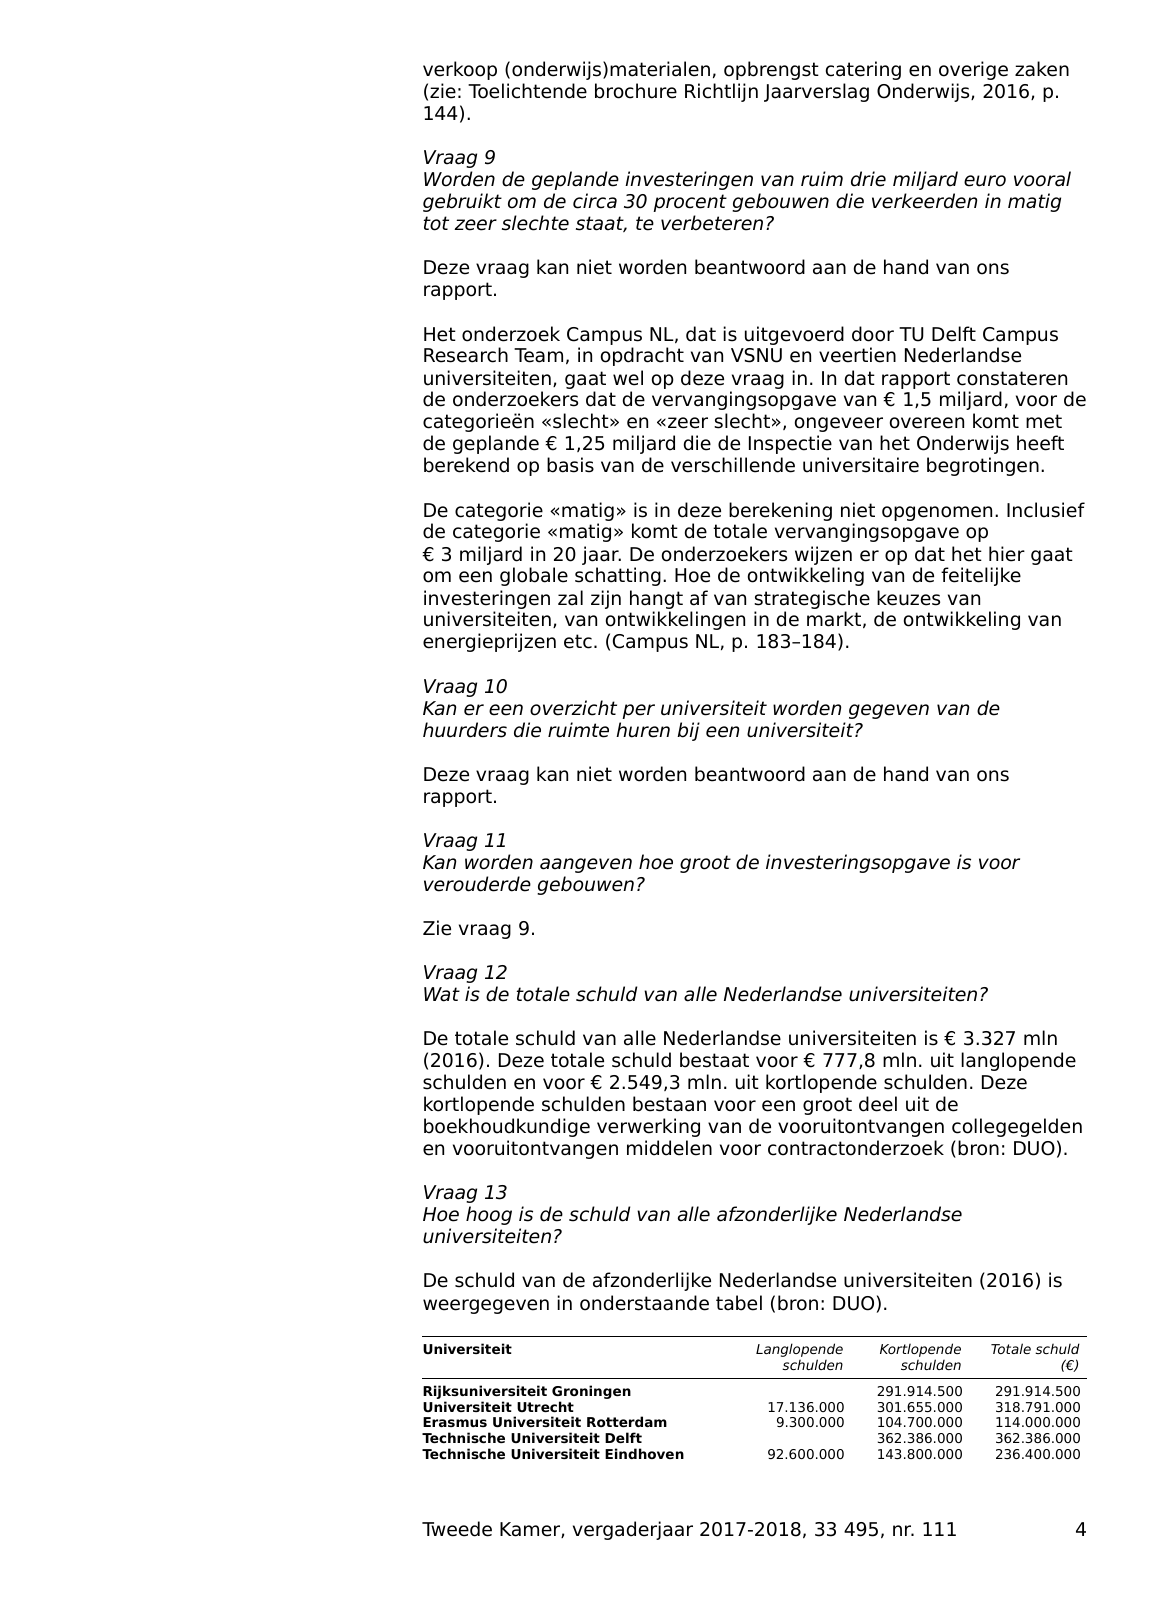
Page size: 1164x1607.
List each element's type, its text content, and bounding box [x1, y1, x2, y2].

text Wat is de totale schuld van alle Nederlandse universiteiten? [422, 984, 1087, 1006]
table_cell 291.914.500 [850, 1379, 968, 1399]
table_cell Technische Universiteit Eindhoven [422, 1447, 732, 1462]
table_cell 362.386.000 [969, 1431, 1087, 1447]
table_cell 9.300.000 [732, 1415, 850, 1431]
table_cell Erasmus Universiteit Rotterdam [422, 1415, 732, 1431]
text verkoop (onderwijs)materialen, opbrengst catering en overige zaken (zie: Toelichtende brochure Richtlijn Jaarverslag Onderwijs, 2016, p. 144). [422, 59, 1087, 125]
table_header Kortlopende schulden [850, 1337, 968, 1378]
table_cell 236.400.000 [969, 1447, 1087, 1462]
text Vraag 10 [422, 676, 1087, 697]
text Hoe hoog is de schuld van alle afzonderlijke Nederlandse universiteiten? [422, 1204, 1087, 1248]
text Vraag 11 [422, 830, 1087, 852]
table_header Totale schuld (€) [969, 1337, 1087, 1378]
table_cell 17.136.000 [732, 1400, 850, 1415]
text De schuld van de afzonderlijke Nederlandse universiteiten (2016) is weergegeven in onderstaande tabel (bron: DUO). [422, 1270, 1087, 1314]
table_header Langlopende schulden [732, 1337, 850, 1378]
text De categorie «matig» is in deze berekening niet opgenomen. Inclusief de categorie «matig» komt de totale vervangingsopgave op € 3 miljard in 20 jaar. De onderzoekers wijzen er op dat het hier gaat om een globale schatting. Hoe de ontwikkeling van de feitelijke investeringen zal zijn hangt af van strategische keuzes van universiteiten, van ontwikkelingen in de markt, de ontwikkeling van energieprijzen etc. (Campus NL, p. 183–184). [422, 499, 1087, 653]
table_cell 143.800.000 [850, 1447, 968, 1462]
text Worden de geplande investeringen van ruim drie miljard euro vooral gebruikt om de circa 30 procent gebouwen die verkeerden in matig tot zeer slechte staat, te verbeteren? [422, 169, 1087, 235]
table_cell 92.600.000 [732, 1447, 850, 1462]
table_cell 291.914.500 [969, 1379, 1087, 1399]
table_cell [732, 1431, 850, 1447]
table_cell 114.000.000 [969, 1415, 1087, 1431]
table_header Universiteit [422, 1337, 732, 1378]
text Zie vraag 9. [422, 918, 1087, 940]
table_cell 104.700.000 [850, 1415, 968, 1431]
text Kan er een overzicht per universiteit worden gegeven van de huurders die ruimte huren bij een universiteit? [422, 697, 1087, 741]
table_cell Technische Universiteit Delft [422, 1431, 732, 1447]
table_cell Universiteit Utrecht [422, 1400, 732, 1415]
text Vraag 13 [422, 1182, 1087, 1204]
text Vraag 12 [422, 962, 1087, 984]
text Deze vraag kan niet worden beantwoord aan de hand van ons rapport. [422, 764, 1087, 808]
text Het onderzoek Campus NL, dat is uitgevoerd door TU Delft Campus Research Team, in opdracht van VSNU en veertien Nederlandse universiteiten, gaat wel op deze vraag in. In dat rapport constateren de onderzoekers dat de vervangingsopgave van € 1,5 miljard, voor de categorieën «slecht» en «zeer slecht», ongeveer overeen komt met de geplande € 1,25 miljard die de Inspectie van het Onderwijs heeft berekend op basis van de verschillende universitaire begrotingen. [422, 323, 1087, 477]
table_cell 362.386.000 [850, 1431, 968, 1447]
table_cell 318.791.000 [969, 1400, 1087, 1415]
table_cell Rijksuniversiteit Groningen [422, 1379, 732, 1399]
table_cell 301.655.000 [850, 1400, 968, 1415]
text De totale schuld van alle Nederlandse universiteiten is € 3.327 mln (2016). Deze totale schuld bestaat voor € 777,8 mln. uit langlopende schulden en voor € 2.549,3 mln. uit kortlopende schulden. Deze kortlopende schulden bestaan voor een groot deel uit de boekhoudkundige verwerking van de vooruitontvangen collegegelden en vooruitontvangen middelen voor contractonderzoek (bron: DUO). [422, 1028, 1087, 1160]
text Deze vraag kan niet worden beantwoord aan de hand van ons rapport. [422, 257, 1087, 301]
text Vraag 9 [422, 147, 1087, 169]
text Kan worden aangeven hoe groot de investeringsopgave is voor verouderde gebouwen? [422, 852, 1087, 896]
table_cell [732, 1379, 850, 1399]
